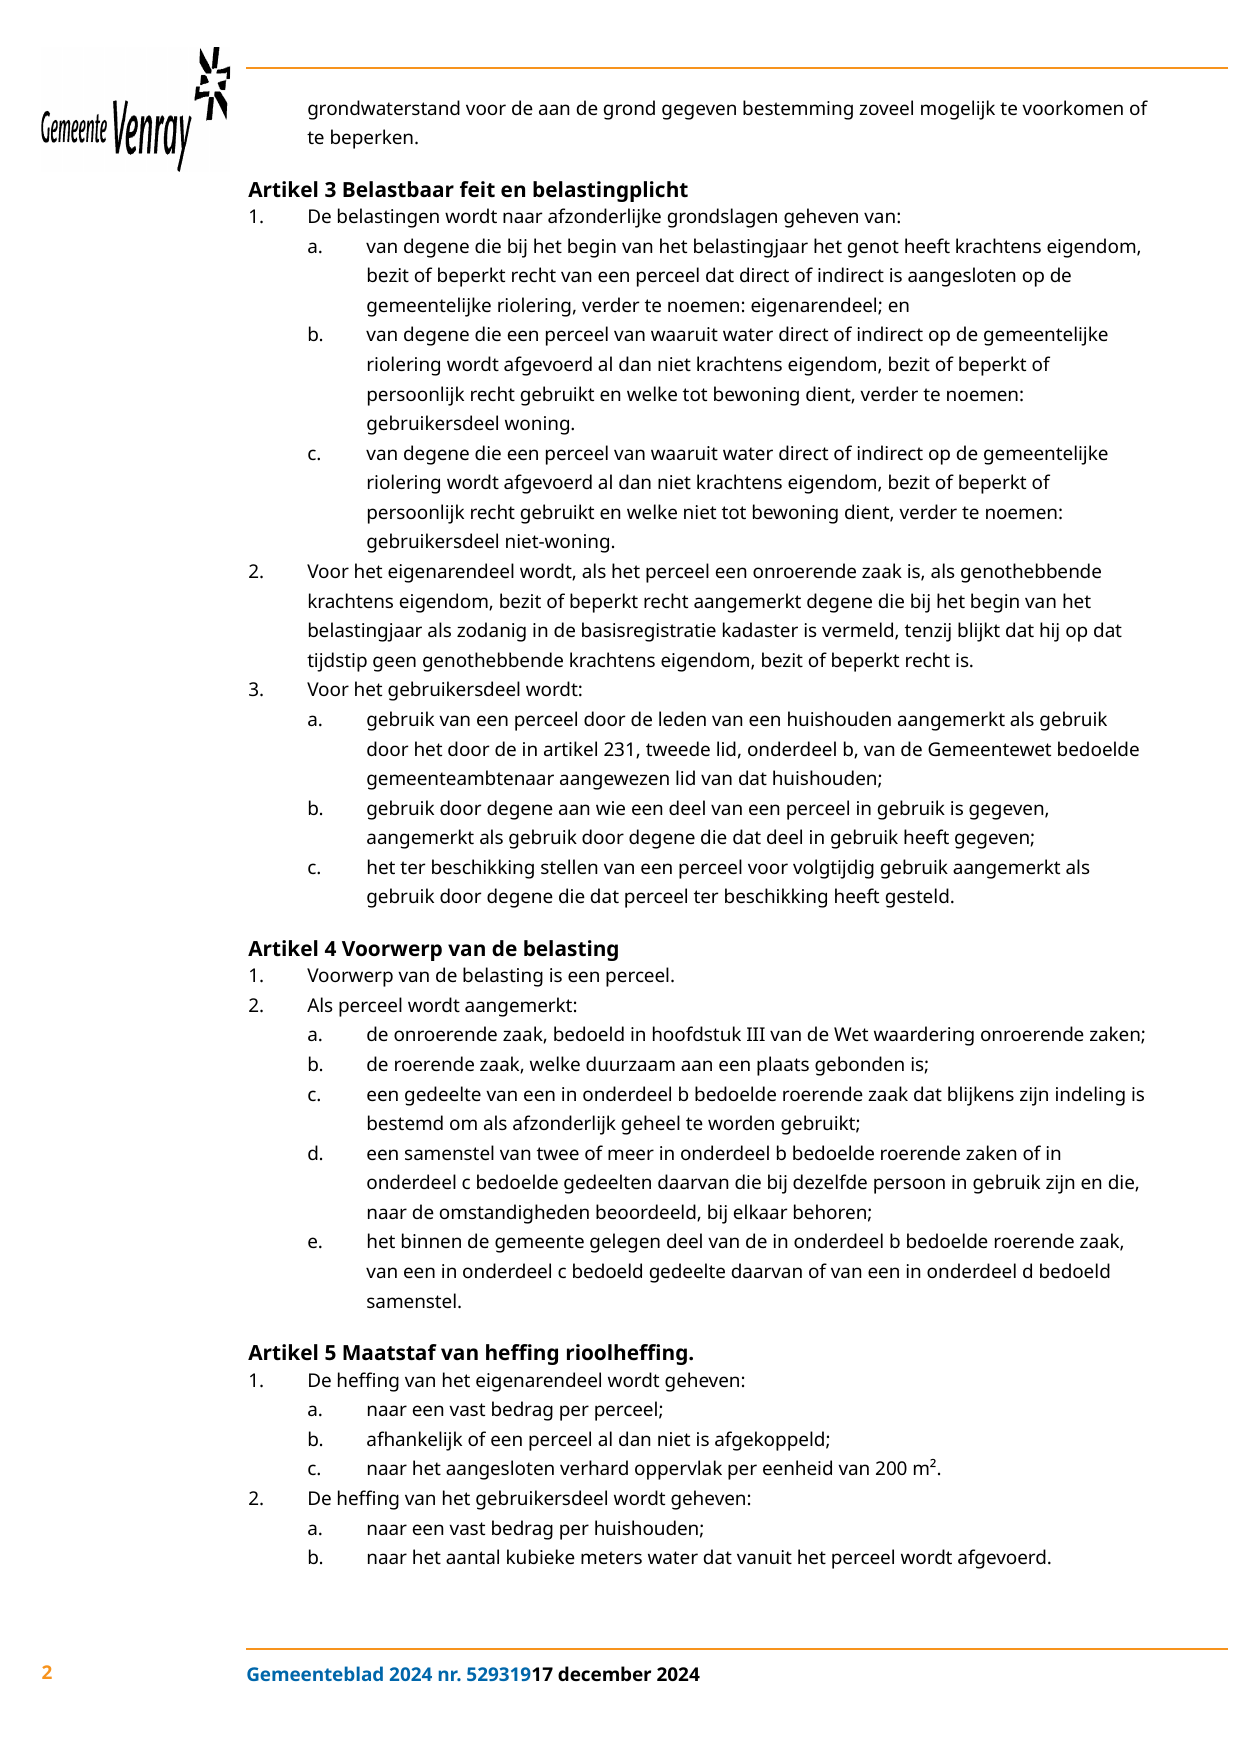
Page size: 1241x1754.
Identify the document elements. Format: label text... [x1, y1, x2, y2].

text Artikel 3 Belastbaar feit en belastingplicht [248, 175, 1152, 203]
list naar een vast bedrag per perceel; [307, 1396, 1152, 1422]
list naar een vast bedrag per huishouden; [307, 1515, 1152, 1540]
picture [41, 47, 231, 172]
list de onroerende zaak, bedoeld in hoofdstuk III van de Wet waardering onroerende zaken; [307, 1022, 1152, 1047]
list van degene die een perceel van waaruit water direct of indirect op de gemeentelijke riolering wordt afgevoerd al dan niet krachtens eigendom, bezit of beperkt of persoonlijk recht gebruikt en welke niet tot bewoning dient, verder te noemen: gebruikersdeel niet-woning. [307, 440, 1152, 554]
list van degene die een perceel van waaruit water direct of indirect op de gemeentelijke riolering wordt afgevoerd al dan niet krachtens eigendom, bezit of beperkt of persoonlijk recht gebruikt en welke tot bewoning dient, verder te noemen: gebruikersdeel woning. [307, 322, 1152, 436]
list Als perceel wordt aangemerkt: [248, 992, 1152, 1018]
list het ter beschikking stellen van een perceel voor volgtijdig gebruik aangemerkt als gebruik door degene die dat perceel ter beschikking heeft gesteld. [307, 854, 1152, 909]
list afhankelijk of een perceel al dan niet is afgekoppeld; [307, 1426, 1152, 1452]
list Voorwerp van de belasting is een perceel. [248, 962, 1152, 988]
list de roerende zaak, welke duurzaam aan een plaats gebonden is; [307, 1051, 1152, 1077]
list een gedeelte van een in onderdeel b bedoelde roerende zaak dat blijkens zijn indeling is bestemd om als afzonderlijk geheel te worden gebruikt; [307, 1081, 1152, 1136]
text Artikel 5 Maatstaf van heffing rioolheffing. [248, 1338, 1152, 1367]
list Voor het eigenarendeel wordt, als het perceel een onroerende zaak is, als genothebbende krachtens eigendom, bezit of beperkt recht aangemerkt degene die bij het begin van het belastingjaar als zodanig in de basisregistratie kadaster is vermeld, tenzij blijkt dat hij op dat tijdstip geen genothebbende krachtens eigendom, bezit of beperkt recht is. [248, 558, 1152, 673]
list van degene die bij het begin van het belastingjaar het genot heeft krachtens eigendom, bezit of beperkt recht van een perceel dat direct of indirect is aangesloten op de gemeentelijke riolering, verder te noemen: eigenarendeel; en [307, 233, 1152, 318]
list een samenstel van twee of meer in onderdeel b bedoelde roerende zaken of in onderdeel c bedoelde gedeelten daarvan die bij dezelfde persoon in gebruik zijn en die, naar de omstandigheden beoordeeld, bij elkaar behoren; [307, 1140, 1152, 1225]
list gebruik door degene aan wie een deel van een perceel in gebruik is gegeven, aangemerkt als gebruik door degene die dat deel in gebruik heeft gegeven; [307, 795, 1152, 850]
list het binnen de gemeente gelegen deel van de in onderdeel b bedoelde roerende zaak, van een in onderdeel c bedoeld gedeelte daarvan of van een in onderdeel d bedoeld samenstel. [307, 1229, 1152, 1314]
list naar het aangesloten verhard oppervlak per eenheid van 200 m². [307, 1456, 1152, 1481]
list Voor het gebruikersdeel wordt: [248, 677, 1152, 702]
list gebruik van een perceel door de leden van een huishouden aangemerkt als gebruik door het door de in artikel 231, tweede lid, onderdeel b, van de Gemeentewet bedoelde gemeenteambtenaar aangewezen lid van dat huishouden; [307, 706, 1152, 791]
list De belastingen wordt naar afzonderlijke grondslagen geheven van: [248, 203, 1152, 229]
list naar het aantal kubieke meters water dat vanuit het perceel wordt afgevoerd. [307, 1544, 1152, 1570]
list De heffing van het gebruikersdeel wordt geheven: [248, 1485, 1152, 1511]
text Artikel 4 Voorwerp van de belasting [248, 934, 1152, 962]
list grondwaterstand voor de aan de grond gegeven bestemming zoveel mogelijk te voorkomen of te beperken. [248, 95, 1152, 150]
list De heffing van het eigenarendeel wordt geheven: [248, 1367, 1152, 1392]
